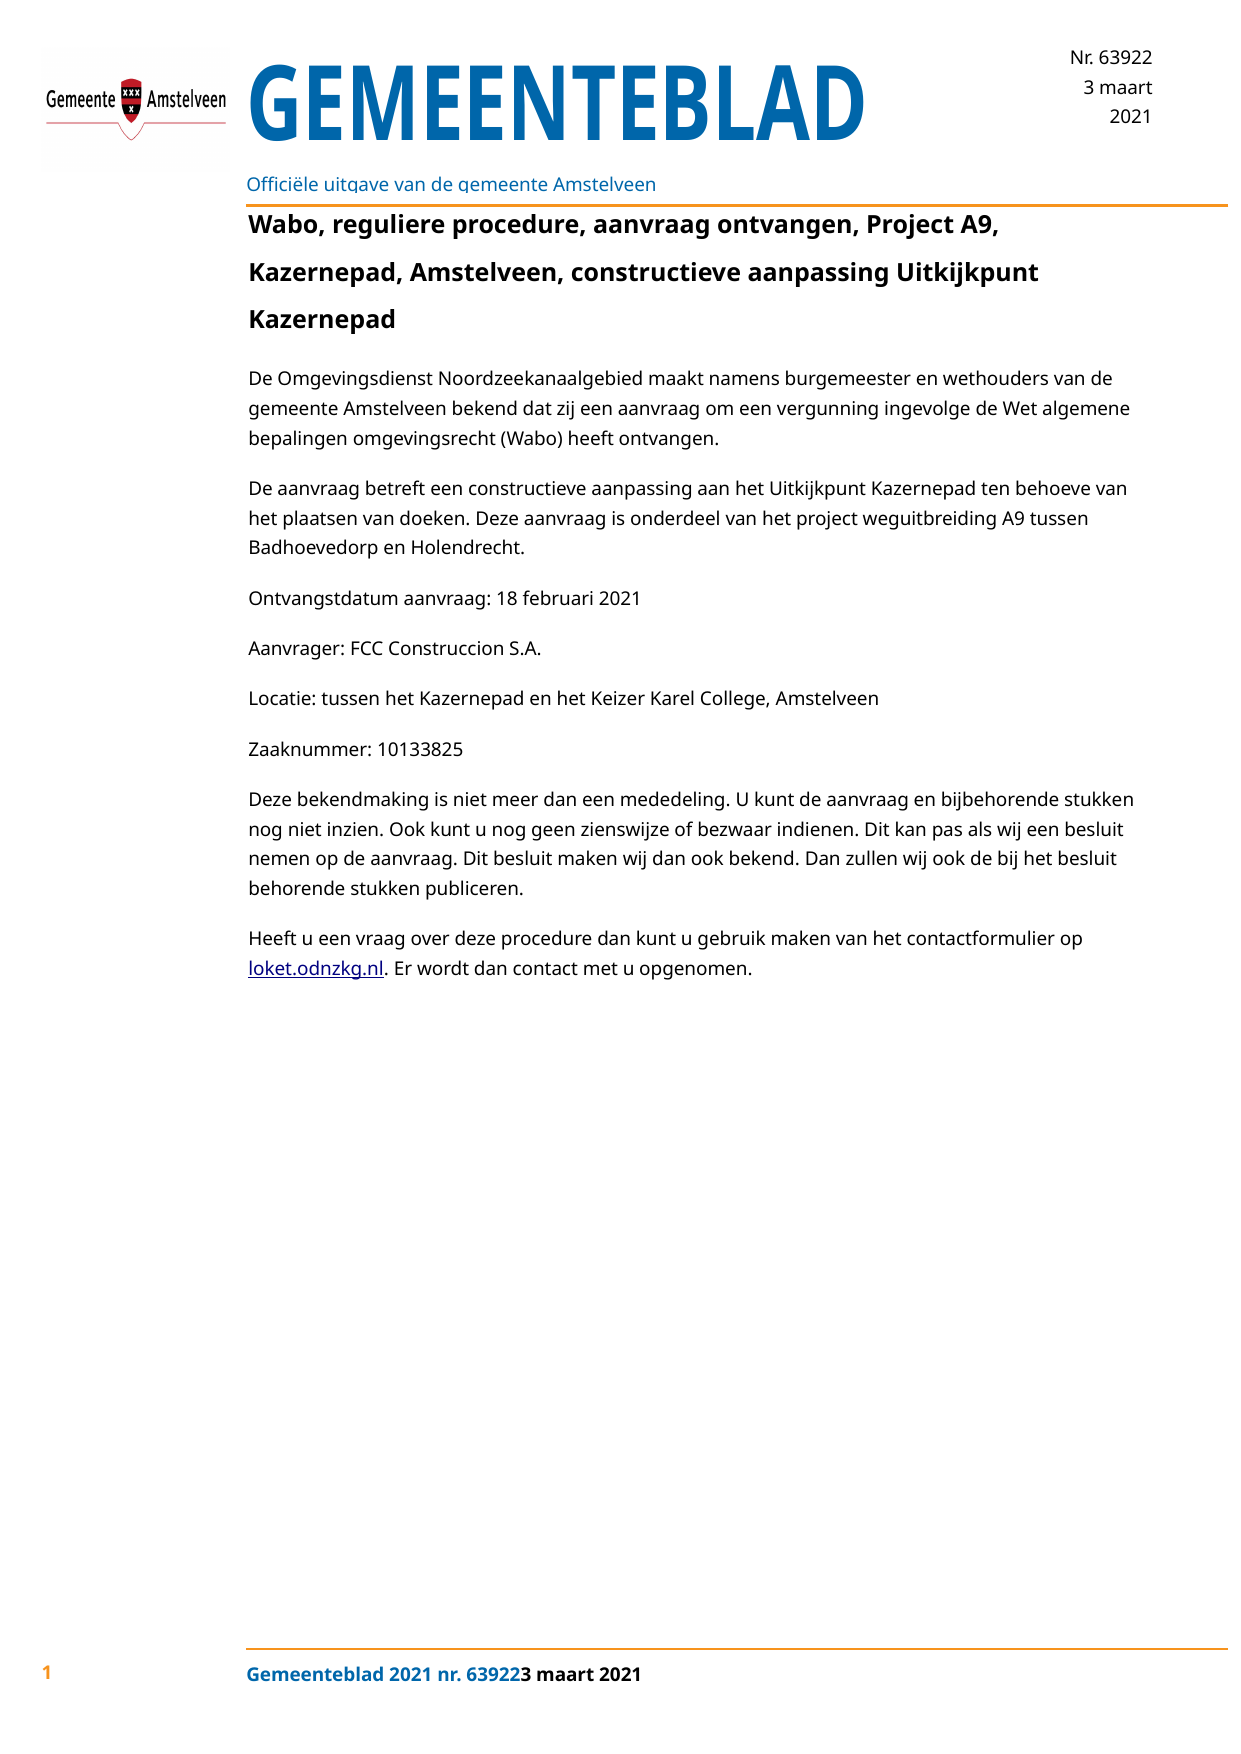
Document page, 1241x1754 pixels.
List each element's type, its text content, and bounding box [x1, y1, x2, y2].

text De aanvraag betreft een constructieve aanpassing aan het Uitkijkpunt Kazernepad ten behoeve van het plaatsen van doeken. Deze aanvraag is onderdeel van het project weguitbreiding A9 tussen Badhoevedorp en Holendrecht. [248, 475, 1152, 560]
text Locatie: tussen het Kazernepad en het Keizer Karel College, Amstelveen [248, 686, 1152, 711]
text Deze bekendmaking is niet meer dan een mededeling. U kunt de aanvraag en bijbehorende stukken nog niet inzien. Ook kunt u nog geen zienswijze of bezwaar indienen. Dit kan pas als wij een besluit nemen op de aanvraag. Dit besluit maken wij dan ook bekend. Dan zullen wij ook de bij het besluit behorende stukken publiceren. [248, 786, 1152, 901]
text Zaaknummer: 10133825 [248, 736, 1152, 762]
text Ontvangstdatum aanvraag: 18 februari 2021 [248, 585, 1152, 610]
text Aanvrager: FCC Construccion S.A. [248, 635, 1152, 661]
text Heeft u een vraag over deze procedure dan kunt u gebruik maken van het contactformulier op loket.odnzkg.nl. Er wordt dan contact met u opgenomen. [248, 926, 1152, 981]
picture [41, 47, 231, 172]
text De Omgevingsdienst Noordzeekanaalgebied maakt namens burgemeester en wethouders van de gemeente Amstelveen bekend dat zij een aanvraag om een vergunning ingevolge de Wet algemene bepalingen omgevingsrecht (Wabo) heeft ontvangen. [248, 366, 1152, 450]
text Wabo, reguliere procedure, aanvraag ontvangen, Project A9, Kazernepad, Amstelveen, constructieve aanpassing Uitkijkpunt Kazernepad [248, 207, 1152, 336]
